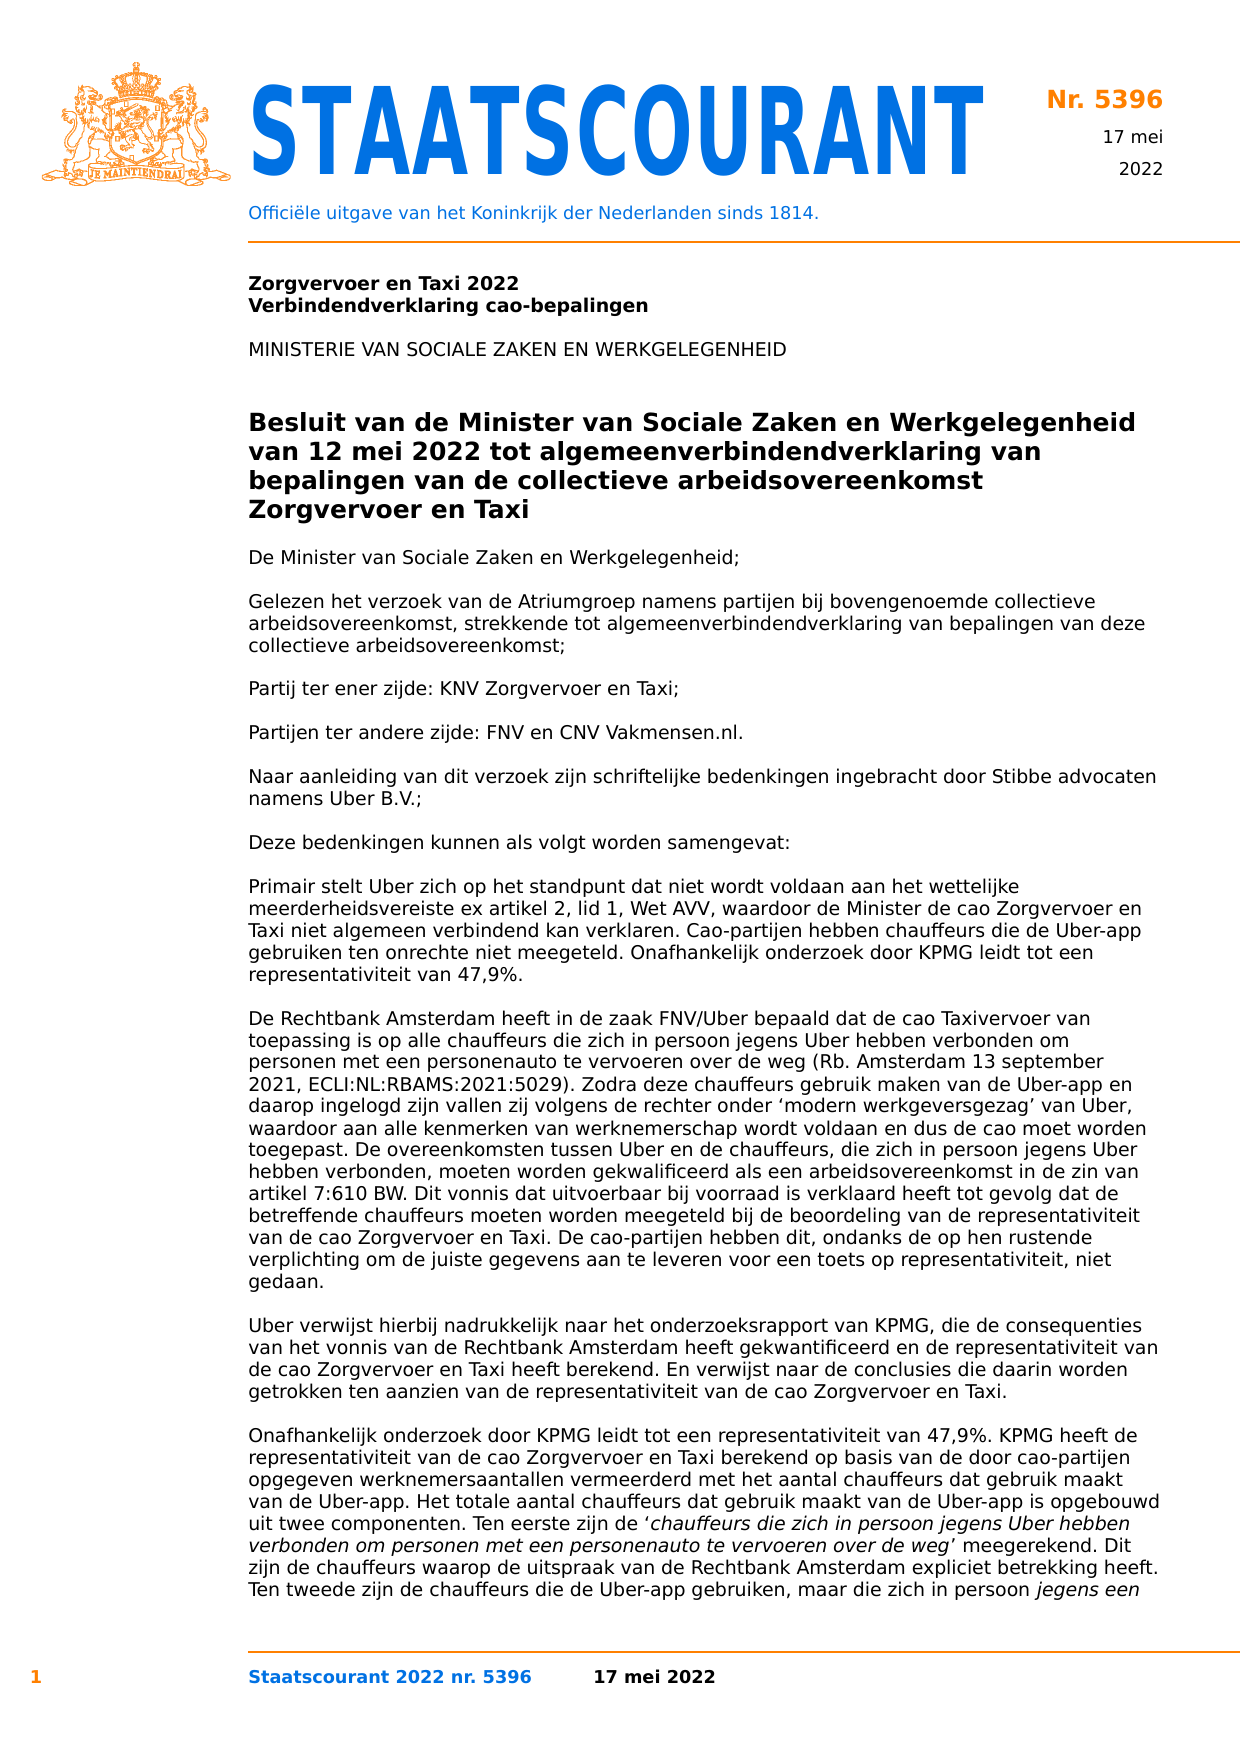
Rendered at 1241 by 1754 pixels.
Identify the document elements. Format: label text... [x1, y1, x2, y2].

text Partij ter ener zijde: KNV Zorgvervoer en Taxi; [248, 678, 1163, 700]
table_header [25, 62, 248, 241]
text Gelezen het verzoek van de Atriumgroep namens partijen bij bovengenoemde collectieve arbeidsovereenkomst, strekkende tot algemeenverbindendverklaring van bepalingen van deze collectieve arbeidsovereenkomst; [248, 591, 1163, 656]
text MINISTERIE VAN SOCIALE ZAKEN EN WERKGELEGENHEID [248, 339, 1163, 361]
text De Minister van Sociale Zaken en Werkgelegenheid; [248, 547, 1163, 569]
table_cell 17 mei [998, 121, 1240, 153]
table_cell Officiële uitgave van het Koninkrijk der Nederlanden sinds 1814. [248, 203, 1240, 241]
table_header STAATSCOURANT [248, 62, 998, 203]
text Uber verwijst hierbij nadrukkelijk naar het onderzoeksrapport van KPMG, die de consequenties van het vonnis van de Rechtbank Amsterdam heeft gekwantificeerd en de representativiteit van de cao Zorgvervoer en Taxi heeft berekend. En verwijst naar de conclusies die daarin worden getrokken ten aanzien van de representativiteit van de cao Zorgvervoer en Taxi. [248, 1315, 1163, 1403]
text De Rechtbank Amsterdam heeft in de zaak FNV/Uber bepaald dat de cao Taxivervoer van toepassing is op alle chauffeurs die zich in persoon jegens Uber hebben verbonden om personen met een personenauto te vervoeren over de weg (Rb. Amsterdam 13 september 2021, ECLI:NL:RBAMS:2021:5029). Zodra deze chauffeurs gebruik maken van de Uber-app en daarop ingelogd zijn vallen zij volgens de rechter onder ‘modern werkgeversgezag’ van Uber, waardoor aan alle kenmerken van werknemerschap wordt voldaan en dus de cao moet worden toegepast. De overeenkomsten tussen Uber en de chauffeurs, die zich in persoon jegens Uber hebben verbonden, moeten worden gekwalificeerd als een arbeidsovereenkomst in de zin van artikel 7:610 BW. Dit vonnis dat uitvoerbaar bij voorraad is verklaard heeft tot gevolg dat de betreffende chauffeurs moeten worden meegeteld bij de beoordeling van de representativiteit van de cao Zorgvervoer en Taxi. De cao-partijen hebben dit, ondanks de op hen rustende verplichting om de juiste gegevens aan te leveren voor een toets op representativiteit, niet gedaan. [248, 1007, 1163, 1293]
text Naar aanleiding van dit verzoek zijn schriftelijke bedenkingen ingebracht door Stibbe advocaten namens Uber B.V.; [248, 766, 1163, 810]
picture [41, 62, 231, 186]
subtitle Besluit van de Minister van Sociale Zaken en Werkgelegenheid van 12 mei 2022 tot algemeenverbindendverklaring van bepalingen van de collectieve arbeidsovereenkomst Zorgvervoer en Taxi [248, 408, 1163, 525]
table_header Nr. 5396 [998, 62, 1240, 121]
text Verbindendverklaring cao-bepalingen [248, 295, 1163, 317]
text Partijen ter andere zijde: FNV en CNV Vakmensen.nl. [248, 722, 1163, 744]
table_cell 2022 [998, 153, 1240, 203]
text Onafhankelijk onderzoek door KPMG leidt tot een representativiteit van 47,9%. KPMG heeft de representativiteit van de cao Zorgvervoer en Taxi berekend op basis van de door cao-partijen opgegeven werknemersaantallen vermeerderd met het aantal chauffeurs dat gebruik maakt van de Uber-app. Het totale aantal chauffeurs dat gebruik maakt van de Uber-app is opgebouwd uit twee componenten. Ten eerste zijn de ‘chauffeurs die zich in persoon jegens Uber hebben verbonden om personen met een personenauto te vervoeren over de weg’ meegerekend. Dit zijn de chauffeurs waarop de uitspraak van de Rechtbank Amsterdam expliciet betrekking heeft. Ten tweede zijn de chauffeurs die de Uber-app gebruiken, maar die zich in persoon jegens een [248, 1425, 1163, 1601]
text Primair stelt Uber zich op het standpunt dat niet wordt voldaan aan het wettelijke meerderheidsvereiste ex artikel 2, lid 1, Wet AVV, waardoor de Minister de cao Zorgvervoer en Taxi niet algemeen verbindend kan verklaren. Cao-partijen hebben chauffeurs die de Uber-app gebruiken ten onrechte niet meegeteld. Onafhankelijk onderzoek door KPMG leidt tot een representativiteit van 47,9%. [248, 876, 1163, 986]
text Zorgvervoer en Taxi 2022 [248, 273, 1163, 295]
text Deze bedenkingen kunnen als volgt worden samengevat: [248, 832, 1163, 854]
